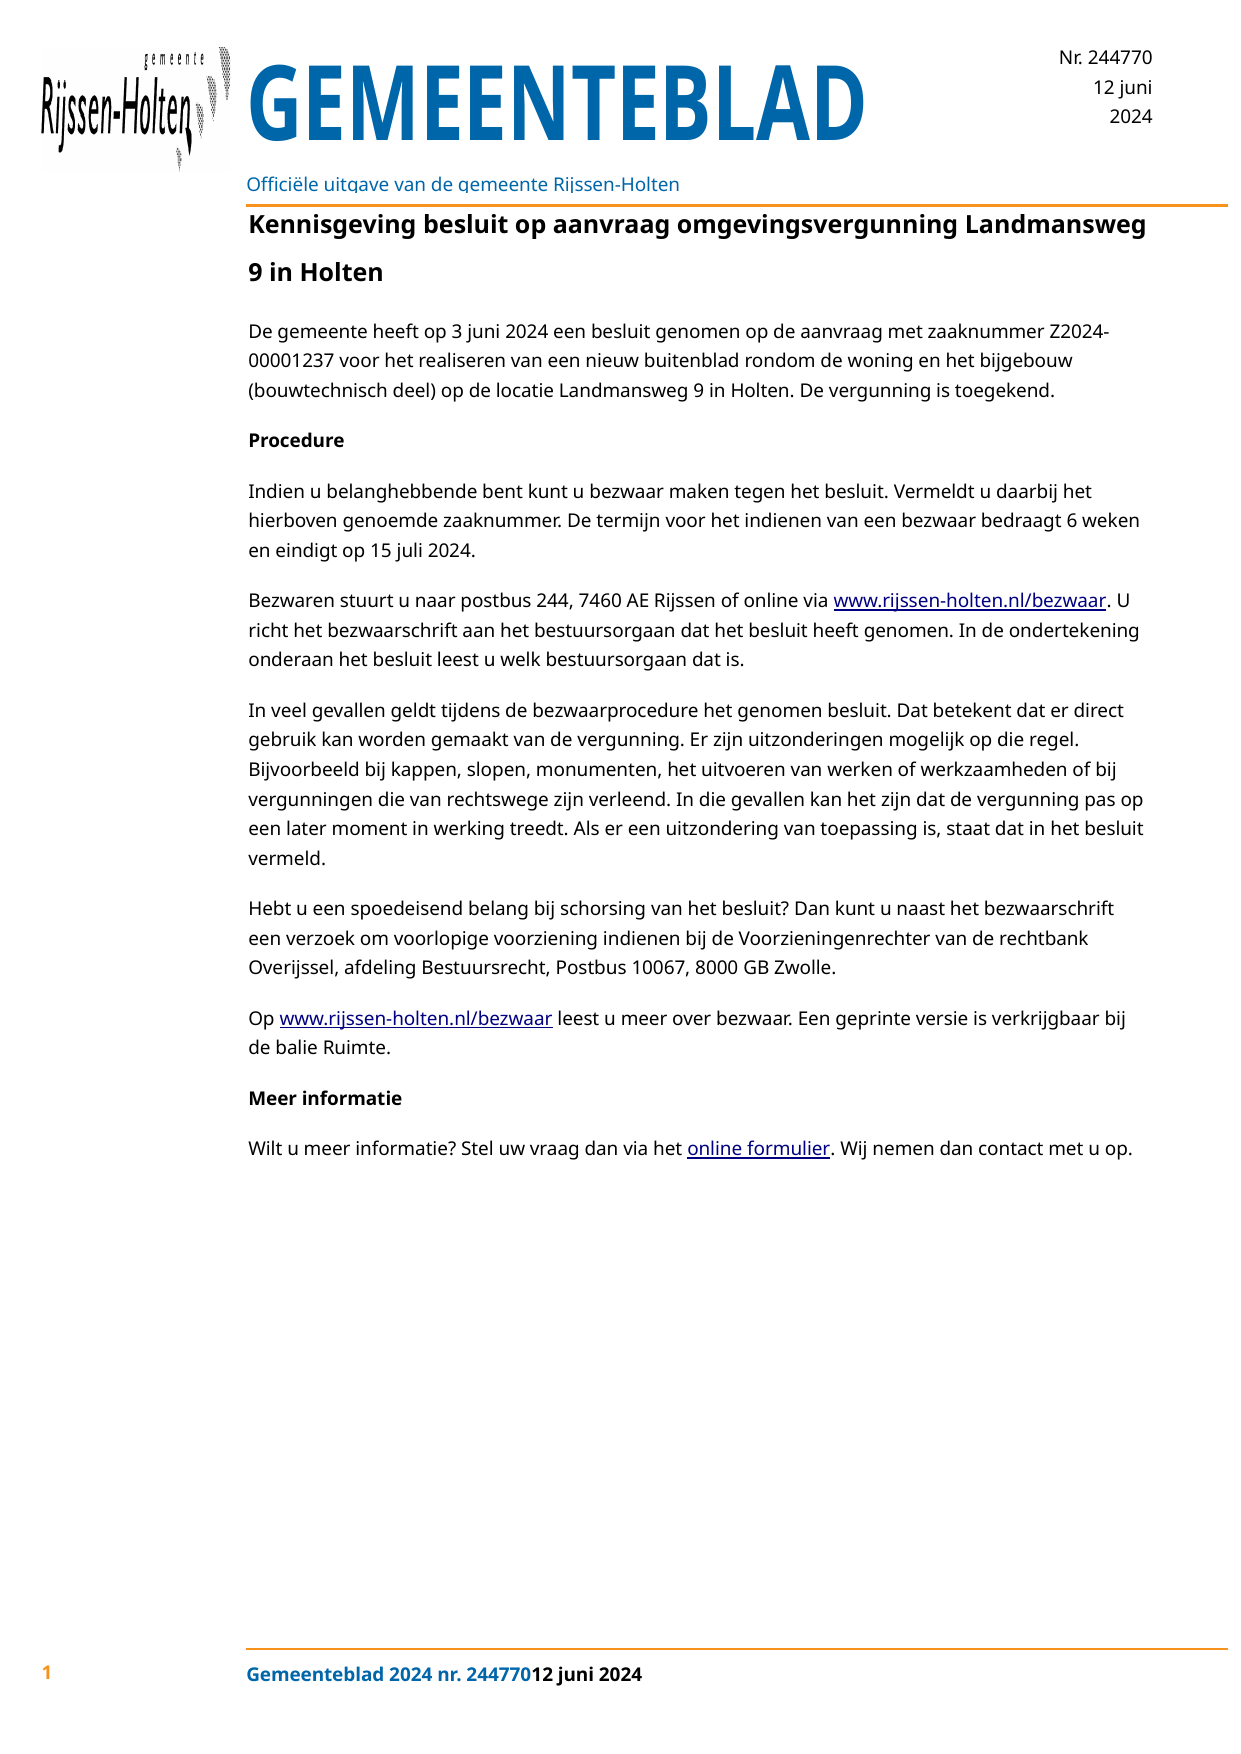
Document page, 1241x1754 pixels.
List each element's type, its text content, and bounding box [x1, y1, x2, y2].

picture [41, 47, 231, 172]
text Bezwaren stuurt u naar postbus 244, 7460 AE Rijssen of online via www.rijssen-holten.nl/bezwaar. U richt het bezwaarschrift aan het bestuursorgaan dat het besluit heeft genomen. In de ondertekening onderaan het besluit leest u welk bestuursorgaan dat is. [248, 587, 1152, 672]
text Kennisgeving besluit op aanvraag omgevingsvergunning Landmansweg 9 in Holten [248, 207, 1152, 288]
text Hebt u een spoedeisend belang bij schorsing van het besluit? Dan kunt u naast het bezwaarschrift een verzoek om voorlopige voorziening indienen bij de Voorzieningenrechter van de rechtbank Overijssel, afdeling Bestuursrecht, Postbus 10067, 8000 GB Zwolle. [248, 895, 1152, 980]
text De gemeente heeft op 3 juni 2024 een besluit genomen op de aanvraag met zaaknummer Z2024-00001237 voor het realiseren van een nieuw buitenblad rondom de woning en het bijgebouw (bouwtechnisch deel) op de locatie Landmansweg 9 in Holten. De vergunning is toegekend. [248, 318, 1152, 403]
text Op www.rijssen-holten.nl/bezwaar leest u meer over bezwaar. Een geprinte versie is verkrijgbaar bij de balie Ruimte. [248, 1005, 1152, 1060]
text Procedure [248, 427, 1152, 453]
text Meer informatie [248, 1085, 1152, 1111]
text In veel gevallen geldt tijdens de bezwaarprocedure het genomen besluit. Dat betekent dat er direct gebruik kan worden gemaakt van de vergunning. Er zijn uitzonderingen mogelijk op die regel. Bijvoorbeeld bij kappen, slopen, monumenten, het uitvoeren van werken of werkzaamheden of bij vergunningen die van rechtswege zijn verleend. In die gevallen kan het zijn dat de vergunning pas op een later moment in werking treedt. Als er een uitzondering van toepassing is, staat dat in het besluit vermeld. [248, 697, 1152, 871]
text Wilt u meer informatie? Stel uw vraag dan via het online formulier. Wij nemen dan contact met u op. [248, 1135, 1152, 1161]
text Indien u belanghebbende bent kunt u bezwaar maken tegen het besluit. Vermeldt u daarbij het hierboven genoemde zaaknummer. De termijn voor het indienen van een bezwaar bedraagt 6 weken en eindigt op 15 juli 2024. [248, 478, 1152, 563]
